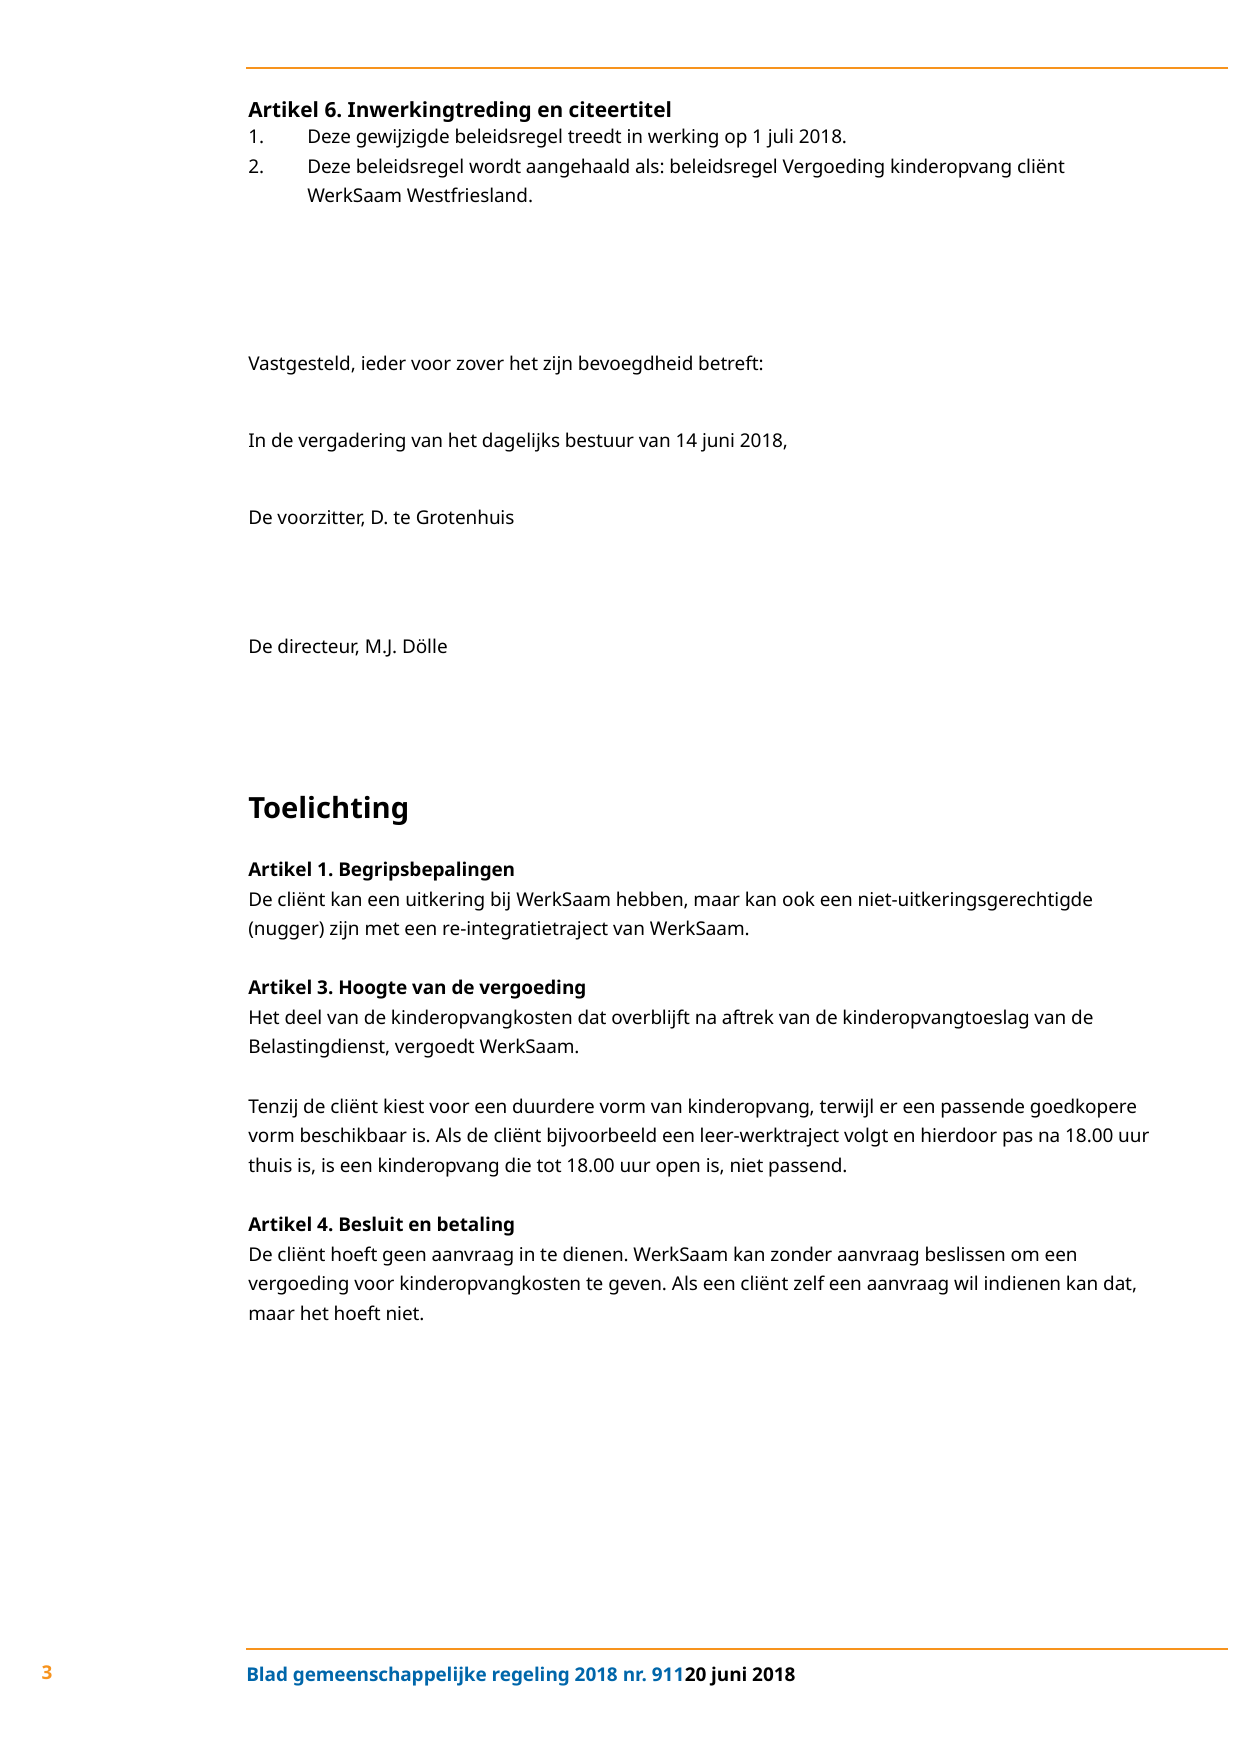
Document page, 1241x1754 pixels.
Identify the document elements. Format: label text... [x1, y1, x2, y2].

text De cliënt kan een uitkering bij WerkSaam hebben, maar kan ook een niet-uitkeringsgerechtigde (nugger) zijn met een re-integratietraject van WerkSaam. [248, 886, 1152, 941]
text Artikel 6. Inwerkingtreding en citeertitel [248, 95, 1152, 123]
text Het deel van de kinderopvangkosten dat overblijft na aftrek van de kinderopvangtoeslag van de Belastingdienst, vergoedt WerkSaam. [248, 1004, 1152, 1059]
text In de vergadering van het dagelijks bestuur van 14 juni 2018, [248, 427, 1152, 453]
text De directeur, M.J. Dölle [248, 633, 1152, 659]
text De cliënt hoeft geen aanvraag in te dienen. WerkSaam kan zonder aanvraag beslissen om een vergoeding voor kinderopvangkosten te geven. Als een cliënt zelf een aanvraag wil indienen kan dat, maar het hoeft niet. [248, 1241, 1152, 1326]
text Vastgesteld, ieder voor zover het zijn bevoegdheid betreft: [248, 350, 1152, 376]
text Toelichting [248, 787, 1152, 827]
text De voorzitter, D. te Grotenhuis [248, 504, 1152, 530]
text Artikel 4. Besluit en betaling [248, 1211, 1152, 1237]
picture [41, 47, 231, 172]
list Deze beleidsregel wordt aangehaald als: beleidsregel Vergoeding kinderopvang cliënt WerkSaam Westfriesland. [248, 153, 1152, 208]
text Artikel 3. Hoogte van de vergoeding [248, 974, 1152, 1000]
list Deze gewijzigde beleidsregel treedt in werking op 1 juli 2018. [248, 123, 1152, 149]
text Tenzij de cliënt kiest voor een duurdere vorm van kinderopvang, terwijl er een passende goedkopere vorm beschikbaar is. Als de cliënt bijvoorbeeld een leer-werktraject volgt en hierdoor pas na 18.00 uur thuis is, is een kinderopvang die tot 18.00 uur open is, niet passend. [248, 1093, 1152, 1178]
text Artikel 1. Begripsbepalingen [248, 856, 1152, 882]
